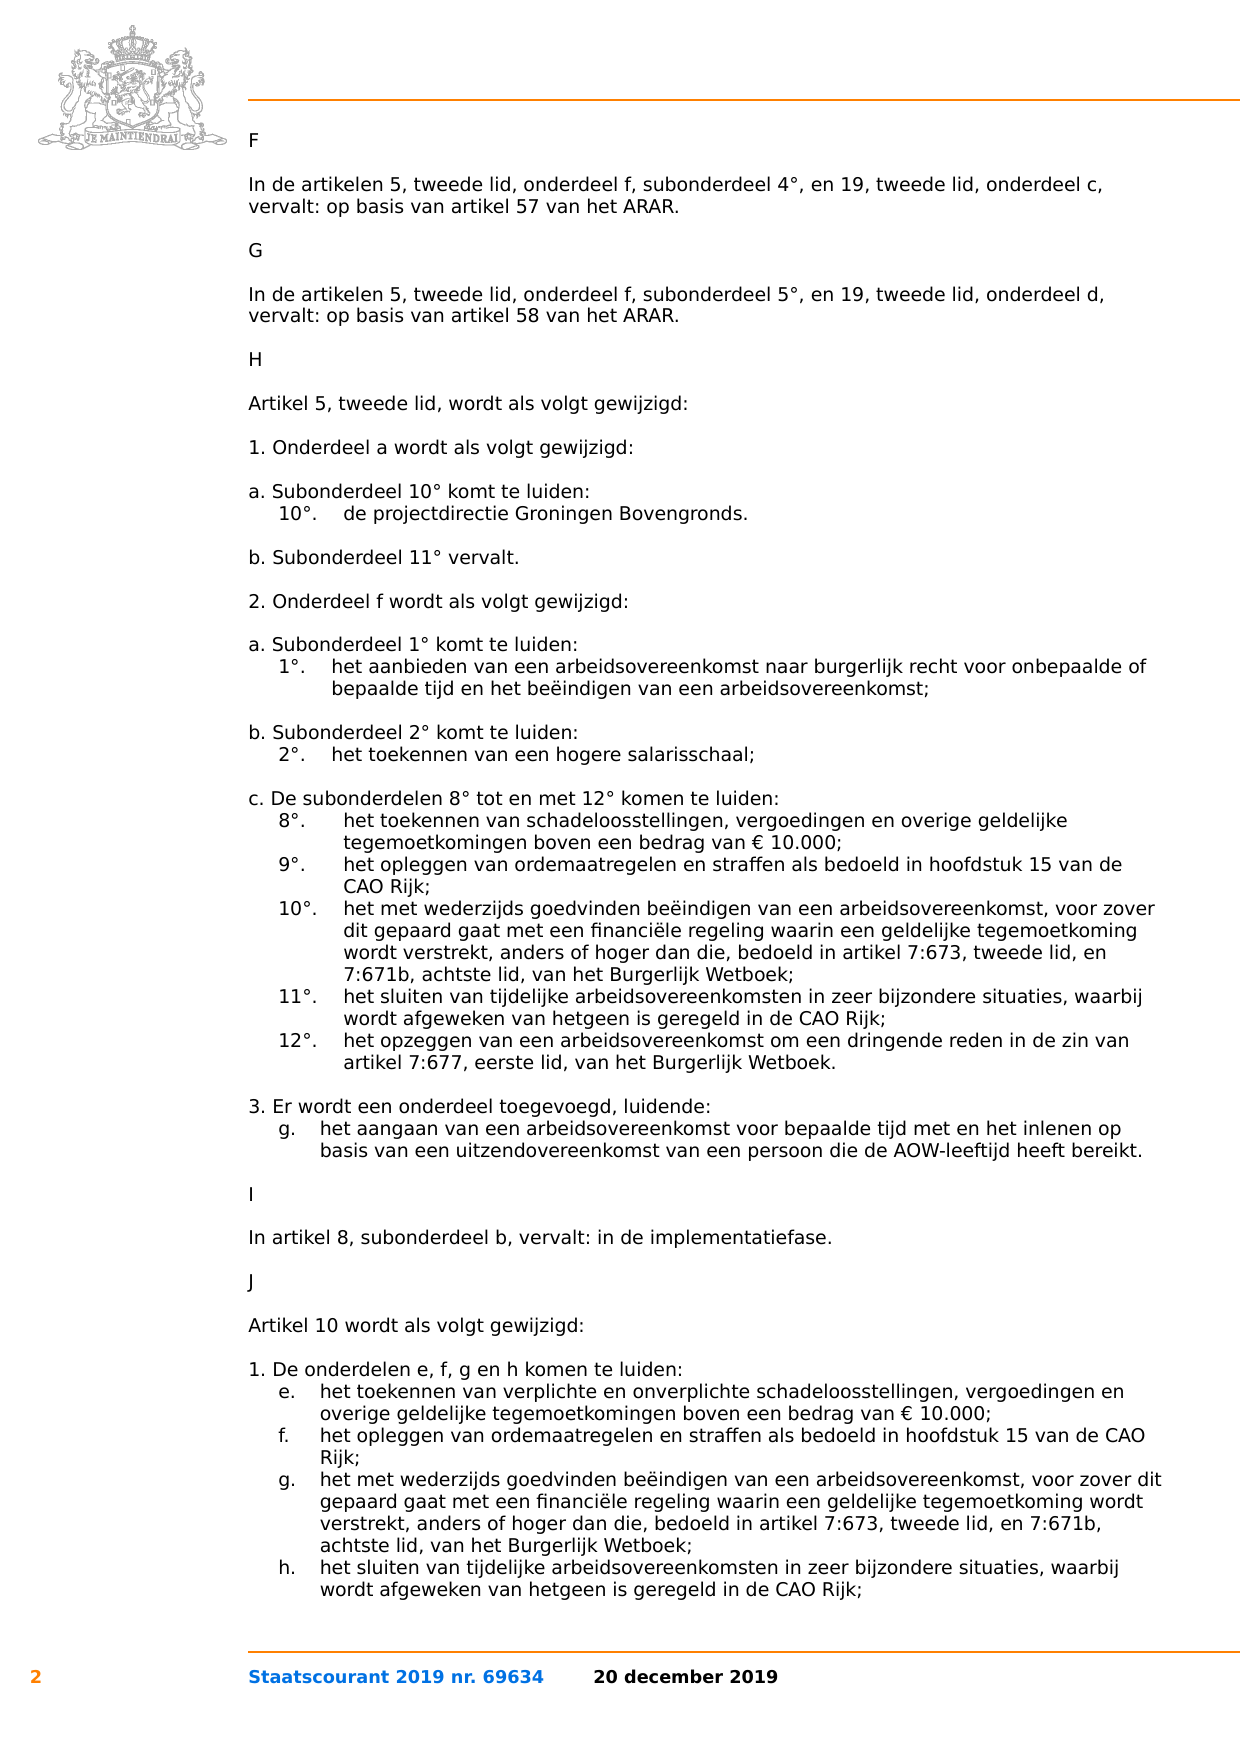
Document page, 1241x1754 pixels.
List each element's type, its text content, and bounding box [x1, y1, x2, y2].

text 10°. de projectdirectie Groningen Bovengronds. [278, 503, 1163, 525]
text 9°. het opleggen van ordemaatregelen en straffen als bedoeld in hoofdstuk 15 van de CAO Rijk; [278, 854, 1163, 898]
text 10°. het met wederzijds goedvinden beëindigen van een arbeidsovereenkomst, voor zover dit gepaard gaat met een financiële regeling waarin een geldelijke tegemoetkoming wordt verstrekt, anders of hoger dan die, bedoeld in artikel 7:673, tweede lid, en 7:671b, achtste lid, van het Burgerlijk Wetboek; [278, 898, 1163, 986]
text c. De subonderdelen 8° tot en met 12° komen te luiden: [248, 788, 1163, 810]
text 1°. het aanbieden van een arbeidsovereenkomst naar burgerlijk recht voor onbepaalde of bepaalde tijd en het beëindigen van een arbeidsovereenkomst; [278, 656, 1163, 700]
text In de artikelen 5, tweede lid, onderdeel f, subonderdeel 4°, en 19, tweede lid, onderdeel c, vervalt: op basis van artikel 57 van het ARAR. [248, 174, 1163, 218]
text 3. Er wordt een onderdeel toegevoegd, luidende: [248, 1096, 1163, 1118]
text h. het sluiten van tijdelijke arbeidsovereenkomsten in zeer bijzondere situaties, waarbij wordt afgeweken van hetgeen is geregeld in de CAO Rijk; [278, 1557, 1163, 1601]
text 2. Onderdeel f wordt als volgt gewijzigd: [248, 591, 1163, 612]
text 11°. het sluiten van tijdelijke arbeidsovereenkomsten in zeer bijzondere situaties, waarbij wordt afgeweken van hetgeen is geregeld in de CAO Rijk; [278, 986, 1163, 1030]
text e. het toekennen van verplichte en onverplichte schadeloosstellingen, vergoedingen en overige geldelijke tegemoetkomingen boven een bedrag van € 10.000; [278, 1381, 1163, 1425]
text In artikel 8, subonderdeel b, vervalt: in de implementatiefase. [248, 1227, 1163, 1249]
text 1. Onderdeel a wordt als volgt gewijzigd: [248, 437, 1163, 459]
text 2°. het toekennen van een hogere salarisschaal; [278, 744, 1163, 766]
text Artikel 5, tweede lid, wordt als volgt gewijzigd: [248, 393, 1163, 415]
text F [248, 130, 1163, 152]
text H [248, 349, 1163, 371]
text 12°. het opzeggen van een arbeidsovereenkomst om een dringende reden in de zin van artikel 7:677, eerste lid, van het Burgerlijk Wetboek. [278, 1030, 1163, 1074]
text 1. De onderdelen e, f, g en h komen te luiden: [248, 1359, 1163, 1381]
text b. Subonderdeel 2° komt te luiden: [248, 722, 1163, 744]
text g. het aangaan van een arbeidsovereenkomst voor bepaalde tijd met en het inlenen op basis van een uitzendovereenkomst van een persoon die de AOW-leeftijd heeft bereikt. [278, 1118, 1163, 1162]
text In de artikelen 5, tweede lid, onderdeel f, subonderdeel 5°, en 19, tweede lid, onderdeel d, vervalt: op basis van artikel 58 van het ARAR. [248, 283, 1163, 327]
text g. het met wederzijds goedvinden beëindigen van een arbeidsovereenkomst, voor zover dit gepaard gaat met een financiële regeling waarin een geldelijke tegemoetkoming wordt verstrekt, anders of hoger dan die, bedoeld in artikel 7:673, tweede lid, en 7:671b, achtste lid, van het Burgerlijk Wetboek; [278, 1469, 1163, 1557]
text b. Subonderdeel 11° vervalt. [248, 547, 1163, 569]
text a. Subonderdeel 10° komt te luiden: [248, 481, 1163, 503]
text J [248, 1271, 1163, 1293]
text Artikel 10 wordt als volgt gewijzigd: [248, 1315, 1163, 1337]
text f. het opleggen van ordemaatregelen en straffen als bedoeld in hoofdstuk 15 van de CAO Rijk; [278, 1425, 1163, 1469]
text G [248, 239, 1163, 262]
text 8°. het toekennen van schadeloosstellingen, vergoedingen en overige geldelijke tegemoetkomingen boven een bedrag van € 10.000; [278, 810, 1163, 854]
picture [38, 25, 227, 150]
text I [248, 1183, 1163, 1205]
text a. Subonderdeel 1° komt te luiden: [248, 634, 1163, 656]
